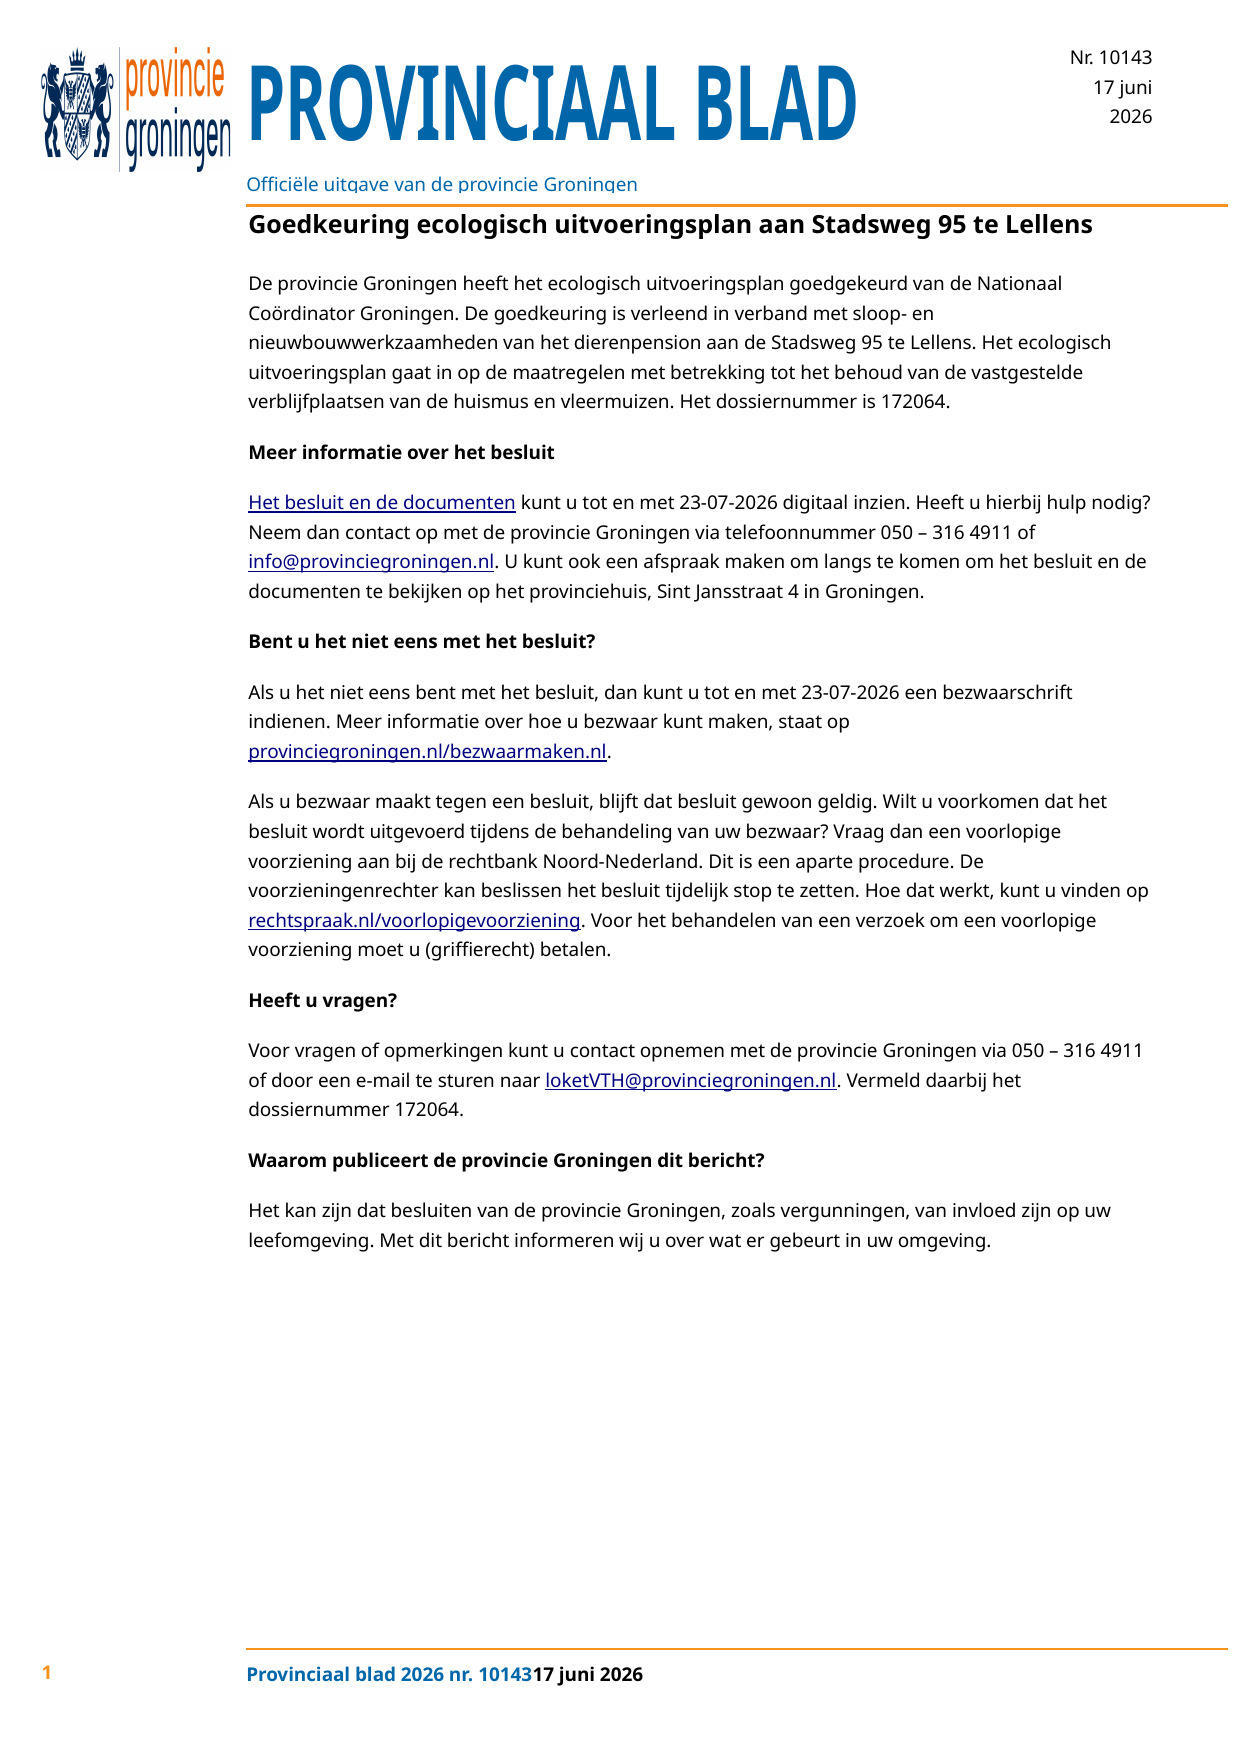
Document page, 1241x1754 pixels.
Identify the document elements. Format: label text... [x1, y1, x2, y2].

text Het kan zijn dat besluiten van de provincie Groningen, zoals vergunningen, van invloed zijn op uw leefomgeving. Met dit bericht informeren wij u over wat er gebeurt in uw omgeving. [248, 1197, 1152, 1253]
text Goedkeuring ecologisch uitvoeringsplan aan Stadsweg 95 te Lellens [248, 207, 1152, 241]
picture [41, 47, 231, 172]
text Waarom publiceert de provincie Groningen dit bericht? [248, 1147, 1152, 1173]
text Heeft u vragen? [248, 987, 1152, 1013]
text De provincie Groningen heeft het ecologisch uitvoeringsplan goedgekeurd van de Nationaal Coördinator Groningen. De goedkeuring is verleend in verband met sloop- en nieuwbouwwerkzaamheden van het dierenpension aan de Stadsweg 95 te Lellens. Het ecologisch uitvoeringsplan gaat in op de maatregelen met betrekking tot het behoud van de vastgestelde verblijfplaatsen van de huismus en vleermuizen. Het dossiernummer is 172064. [248, 270, 1152, 414]
text Het besluit en de documenten kunt u tot en met 23-07-2026 digitaal inzien. Heeft u hierbij hulp nodig? Neem dan contact op met de provincie Groningen via telefoonnummer 050 – 316 4911 of info@provinciegroningen.nl. U kunt ook een afspraak maken om langs te komen om het besluit en de documenten te bekijken op het provinciehuis, Sint Jansstraat 4 in Groningen. [248, 489, 1152, 604]
text Als u het niet eens bent met het besluit, dan kunt u tot en met 23-07-2026 een bezwaarschrift indienen. Meer informatie over hoe u bezwaar kunt maken, staat op provinciegroningen.nl/bezwaarmaken.nl. [248, 679, 1152, 764]
text Meer informatie over het besluit [248, 439, 1152, 465]
text Als u bezwaar maakt tegen een besluit, blijft dat besluit gewoon geldig. Wilt u voorkomen dat het besluit wordt uitgevoerd tijdens de behandeling van uw bezwaar? Vraag dan een voorlopige voorziening aan bij de rechtbank Noord-Nederland. Dit is een aparte procedure. De voorzieningenrechter kan beslissen het besluit tijdelijk stop te zetten. Hoe dat werkt, kunt u vinden op rechtspraak.nl/voorlopigevoorziening. Voor het behandelen van een verzoek om een voorlopige voorziening moet u (griffierecht) betalen. [248, 789, 1152, 962]
text Bent u het niet eens met het besluit? [248, 629, 1152, 654]
text Voor vragen of opmerkingen kunt u contact opnemen met de provincie Groningen via 050 – 316 4911 of door een e-mail te sturen naar loketVTH@provinciegroningen.nl. Vermeld daarbij het dossiernummer 172064. [248, 1037, 1152, 1122]
